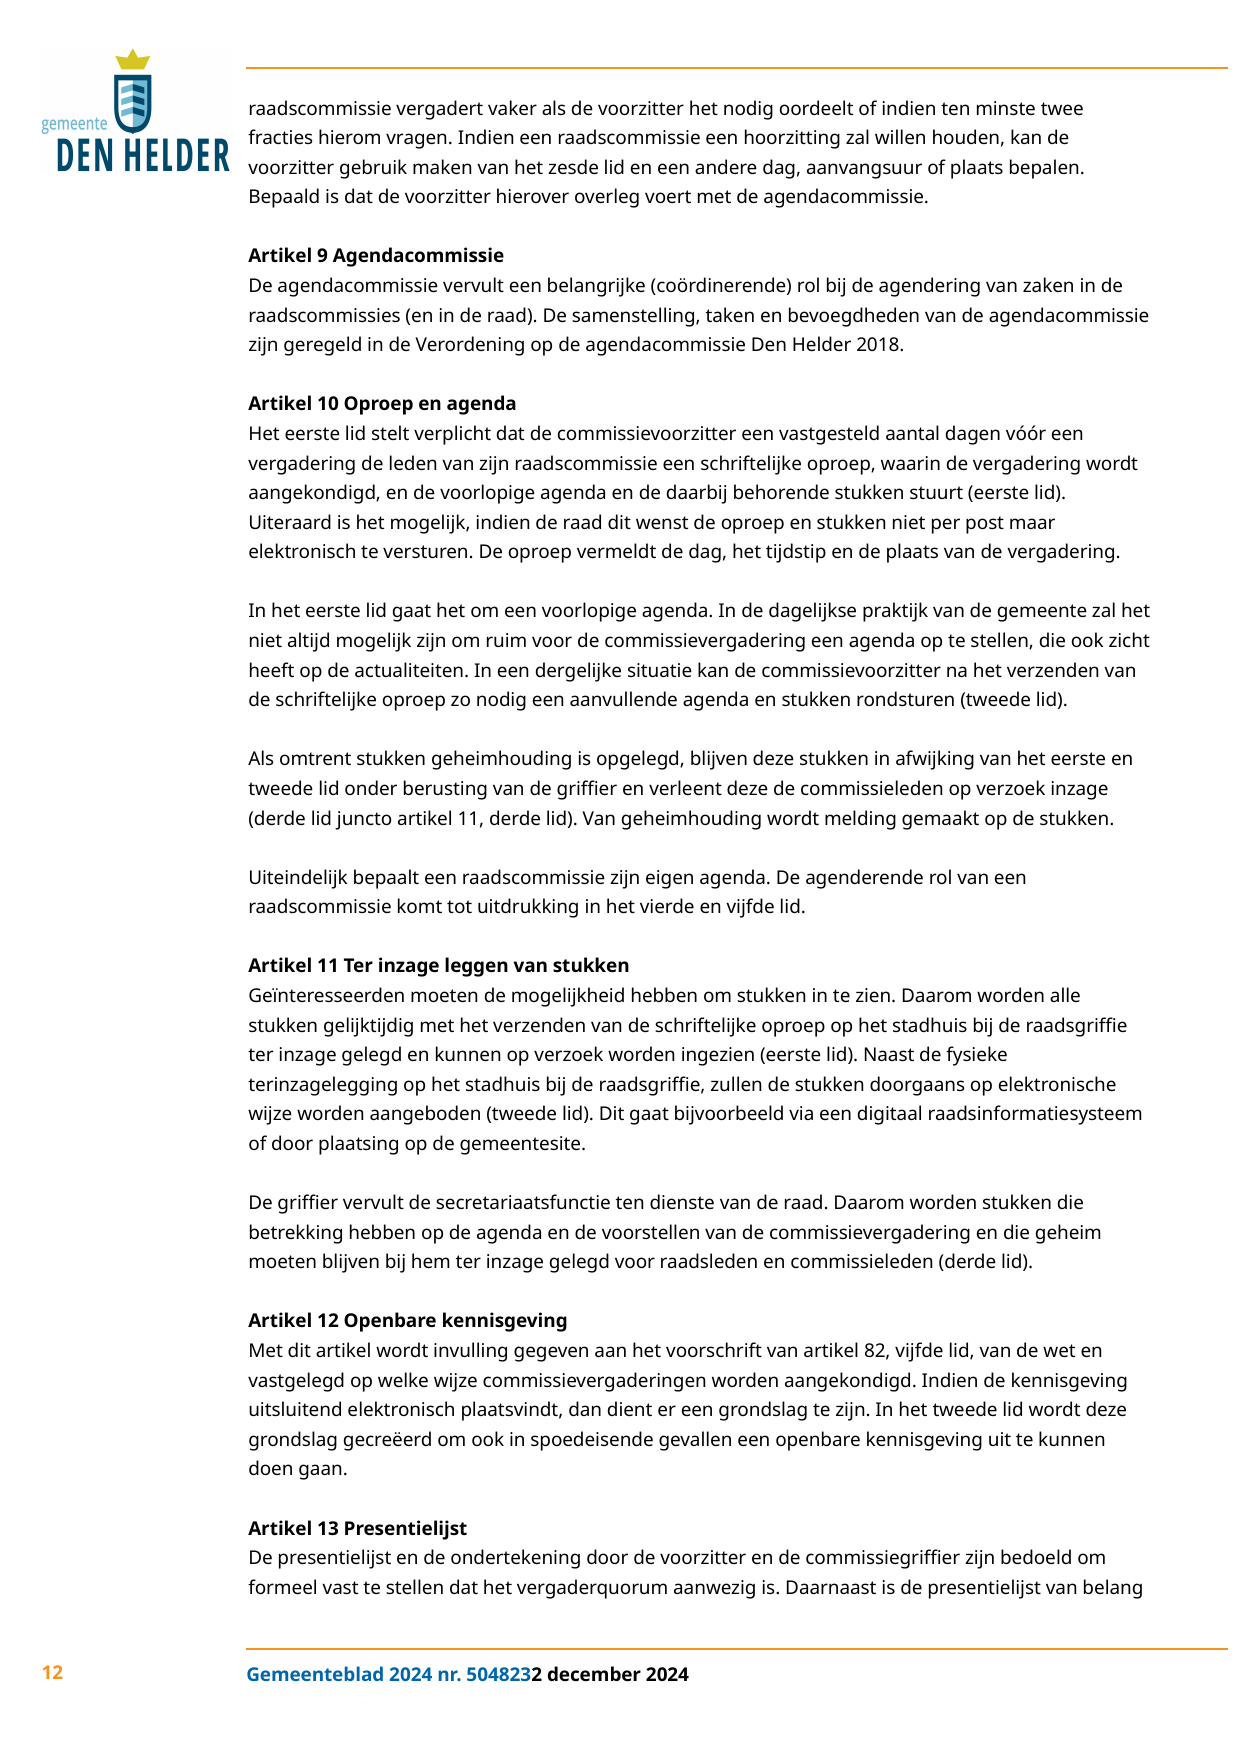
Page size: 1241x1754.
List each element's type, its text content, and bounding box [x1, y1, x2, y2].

text raadscommissie vergadert vaker als de voorzitter het nodig oordeelt of indien ten minste twee fracties hierom vragen. Indien een raadscommissie een hoorzitting zal willen houden, kan de voorzitter gebruik maken van het zesde lid en een andere dag, aanvangsuur of plaats bepalen. Bepaald is dat de voorzitter hierover overleg voert met de agendacommissie. [248, 95, 1152, 209]
text Als omtrent stukken geheimhouding is opgelegd, blijven deze stukken in afwijking van het eerste en tweede lid onder berusting van de griffier en verleent deze de commissieleden op verzoek inzage (derde lid juncto artikel 11, derde lid). Van geheimhouding wordt melding gemaakt op de stukken. [248, 746, 1152, 831]
picture [100, 154, 106, 172]
text De agendacommissie vervult een belangrijke (coördinerende) rol bij de agendering van zaken in de raadscommissies (en in de raad). De samenstelling, taken en bevoegdheden van de agendacommissie zijn geregeld in de Verordening op de agendacommissie Den Helder 2018. [248, 272, 1152, 357]
text Uiteindelijk bepaalt een raadscommissie zijn eigen agenda. De agenderende rol van een raadscommissie komt tot uitdrukking in het vierde en vijfde lid. [248, 864, 1152, 919]
text Artikel 11 Ter inzage leggen van stukken [248, 953, 1152, 978]
text Artikel 12 Openbare kennisgeving [248, 1308, 1152, 1333]
picture [63, 144, 68, 165]
text De griffier vervult de secretariaatsfunctie ten dienste van de raad. Daarom worden stukken die betrekking hebben op de agenda en de voorstellen van de commissievergadering en die geheim moeten blijven bij hem ter inzage gelegd voor raadsleden en commissieleden (derde lid). [248, 1189, 1152, 1274]
text Artikel 13 Presentielijst [248, 1515, 1152, 1541]
text Geïnteresseerden moeten de mogelijkheid hebben om stukken in te zien. Daarom worden alle stukken gelijktijdig met het verzenden van de schriftelijke oproep op het stadhuis bij de raadsgriffie ter inzage gelegd en kunnen op verzoek worden ingezien (eerste lid). Naast de fysieke terinzagelegging op het stadhuis bij de raadsgriffie, zullen de stukken doorgaans op elektronische wijze worden aangeboden (tweede lid). Dit gaat bijvoorbeeld via een digitaal raadsinformatiesysteem of door plaatsing op de gemeentesite. [248, 982, 1152, 1156]
text De presentielijst en de ondertekening door de voorzitter en de commissiegriffier zijn bedoeld om formeel vast te stellen dat het vergaderquorum aanwezig is. Daarnaast is de presentielijst van belang [248, 1544, 1152, 1600]
text Met dit artikel wordt invulling gegeven aan het voorschrift van artikel 82, vijfde lid, van de wet en vastgelegd op welke wijze commissievergaderingen worden aangekondigd. Indien de kennisgeving uitsluitend elektronisch plaatsvindt, dan dient er een grondslag te zijn. In het tweede lid wordt deze grondslag gecreëerd om ook in spoedeisende gevallen een openbare kennisgeving uit te kunnen doen gaan. [248, 1337, 1152, 1481]
text Het eerste lid stelt verplicht dat de commissievoorzitter een vastgesteld aantal dagen vóór een vergadering de leden van zijn raadscommissie een schriftelijke oproep, waarin de vergadering wordt aangekondigd, en de voorlopige agenda en de daarbij behorende stukken stuurt (eerste lid). Uiteraard is het mogelijk, indien de raad dit wenst de oproep en stukken niet per post maar elektronisch te versturen. De oproep vermeldt de dag, het tijdstip en de plaats van de vergadering. [248, 420, 1152, 564]
picture [130, 157, 135, 172]
text In het eerste lid gaat het om een voorlopige agenda. In de dagelijkse praktijk van de gemeente zal het niet altijd mogelijk zijn om ruim voor de commissievergadering een agenda op te stellen, die ook zicht heeft op de actualiteiten. In een dergelijke situatie kan de commissievoorzitter na het verzenden van de schriftelijke oproep zo nodig een aanvullende agenda en stukken rondsturen (tweede lid). [248, 598, 1152, 712]
text Artikel 10 Oproep en agenda [248, 391, 1152, 416]
picture [41, 47, 231, 172]
picture [182, 144, 187, 165]
text Artikel 9 Agendacommissie [248, 243, 1152, 268]
picture [220, 160, 224, 172]
